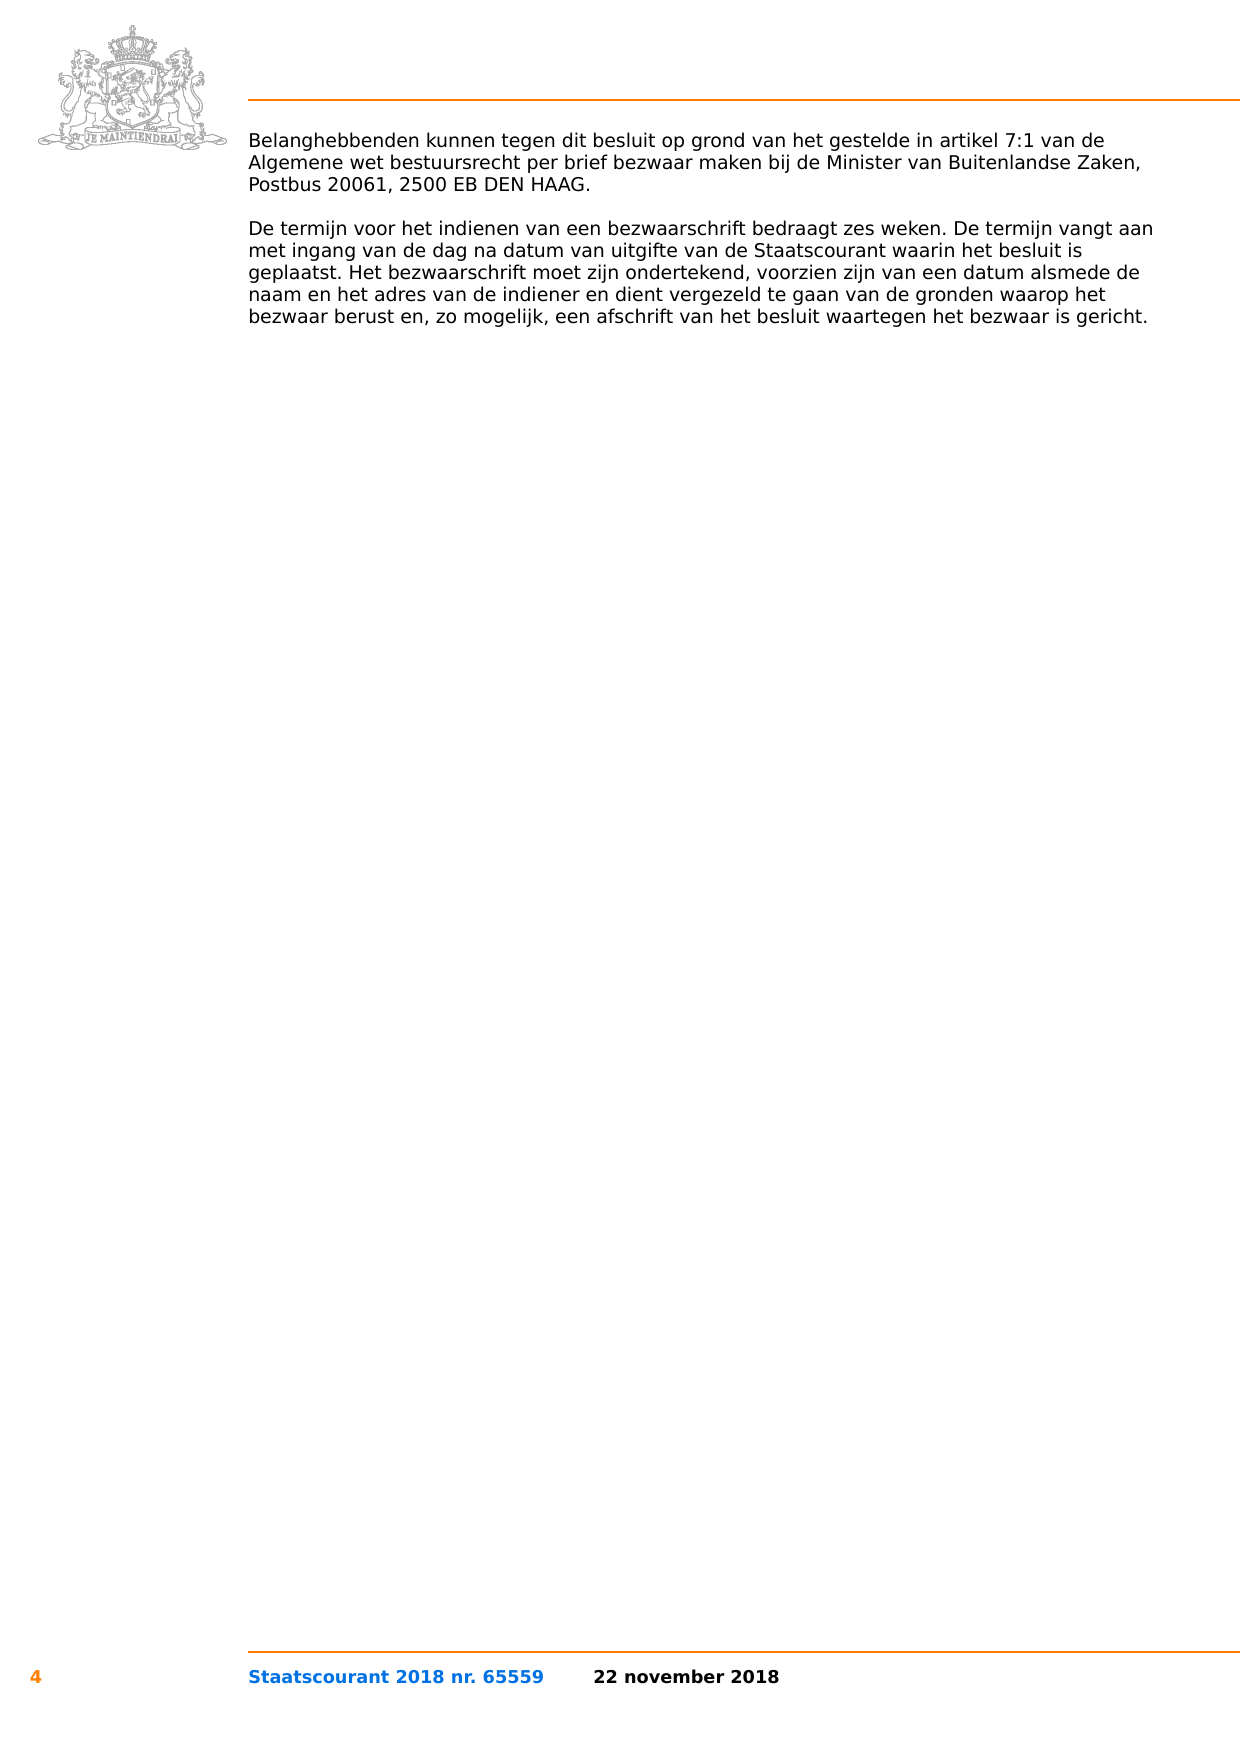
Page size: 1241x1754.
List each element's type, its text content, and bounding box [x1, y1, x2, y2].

text Belanghebbenden kunnen tegen dit besluit op grond van het gestelde in artikel 7:1 van de Algemene wet bestuursrecht per brief bezwaar maken bij de Minister van Buitenlandse Zaken, Postbus 20061, 2500 EB DEN HAAG. [248, 130, 1163, 196]
text De termijn voor het indienen van een bezwaarschrift bedraagt zes weken. De termijn vangt aan met ingang van de dag na datum van uitgifte van de Staatscourant waarin het besluit is geplaatst. Het bezwaarschrift moet zijn ondertekend, voorzien zijn van een datum alsmede de naam en het adres van de indiener en dient vergezeld te gaan van de gronden waarop het bezwaar berust en, zo mogelijk, een afschrift van het besluit waartegen het bezwaar is gericht. [248, 218, 1163, 328]
picture [38, 25, 227, 150]
